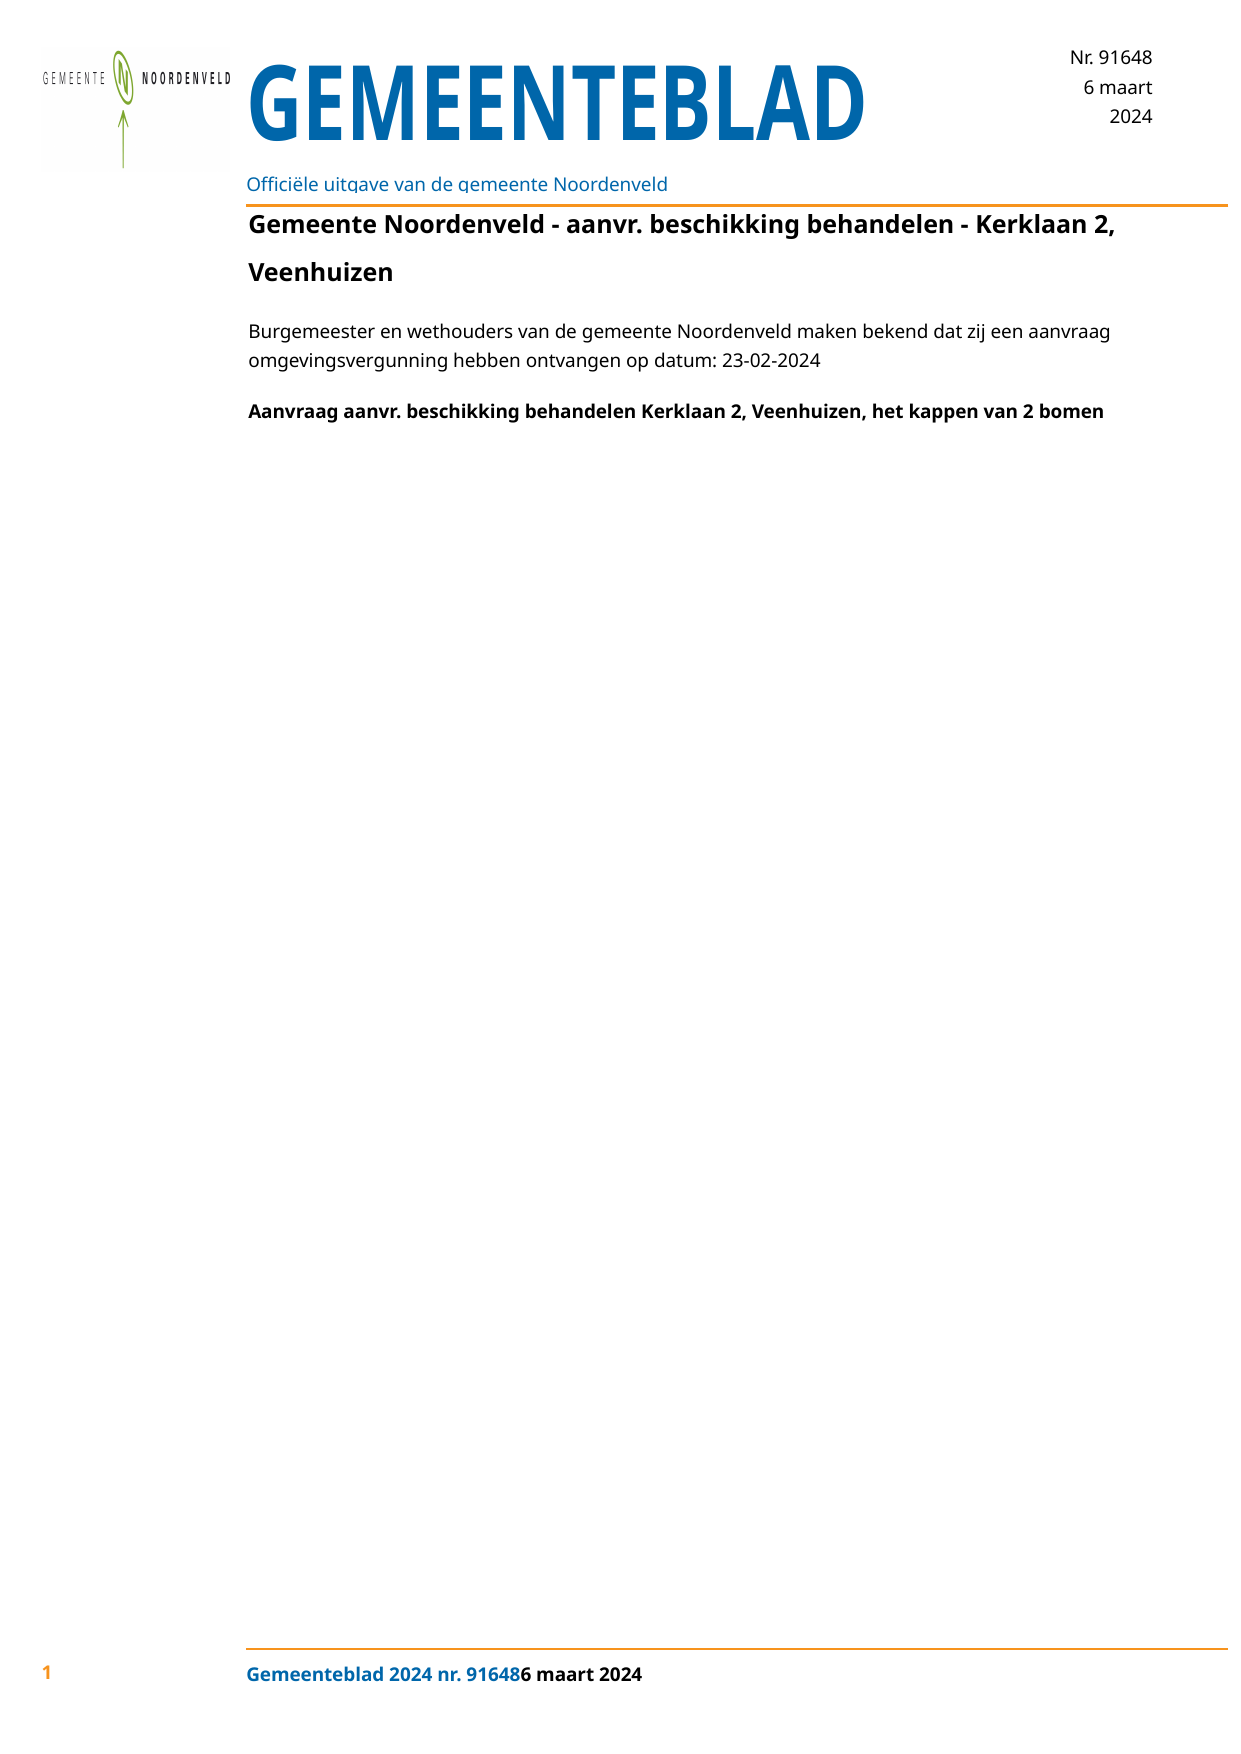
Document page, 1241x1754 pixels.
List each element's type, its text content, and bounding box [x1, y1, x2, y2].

picture [41, 47, 231, 172]
text Gemeente Noordenveld - aanvr. beschikking behandelen - Kerklaan 2, Veenhuizen [248, 207, 1152, 288]
text Burgemeester en wethouders van de gemeente Noordenveld maken bekend dat zij een aanvraag omgevingsvergunning hebben ontvangen op datum: 23-02-2024 [248, 318, 1152, 373]
text Aanvraag aanvr. beschikking behandelen Kerklaan 2, Veenhuizen, het kappen van 2 bomen [248, 398, 1152, 424]
